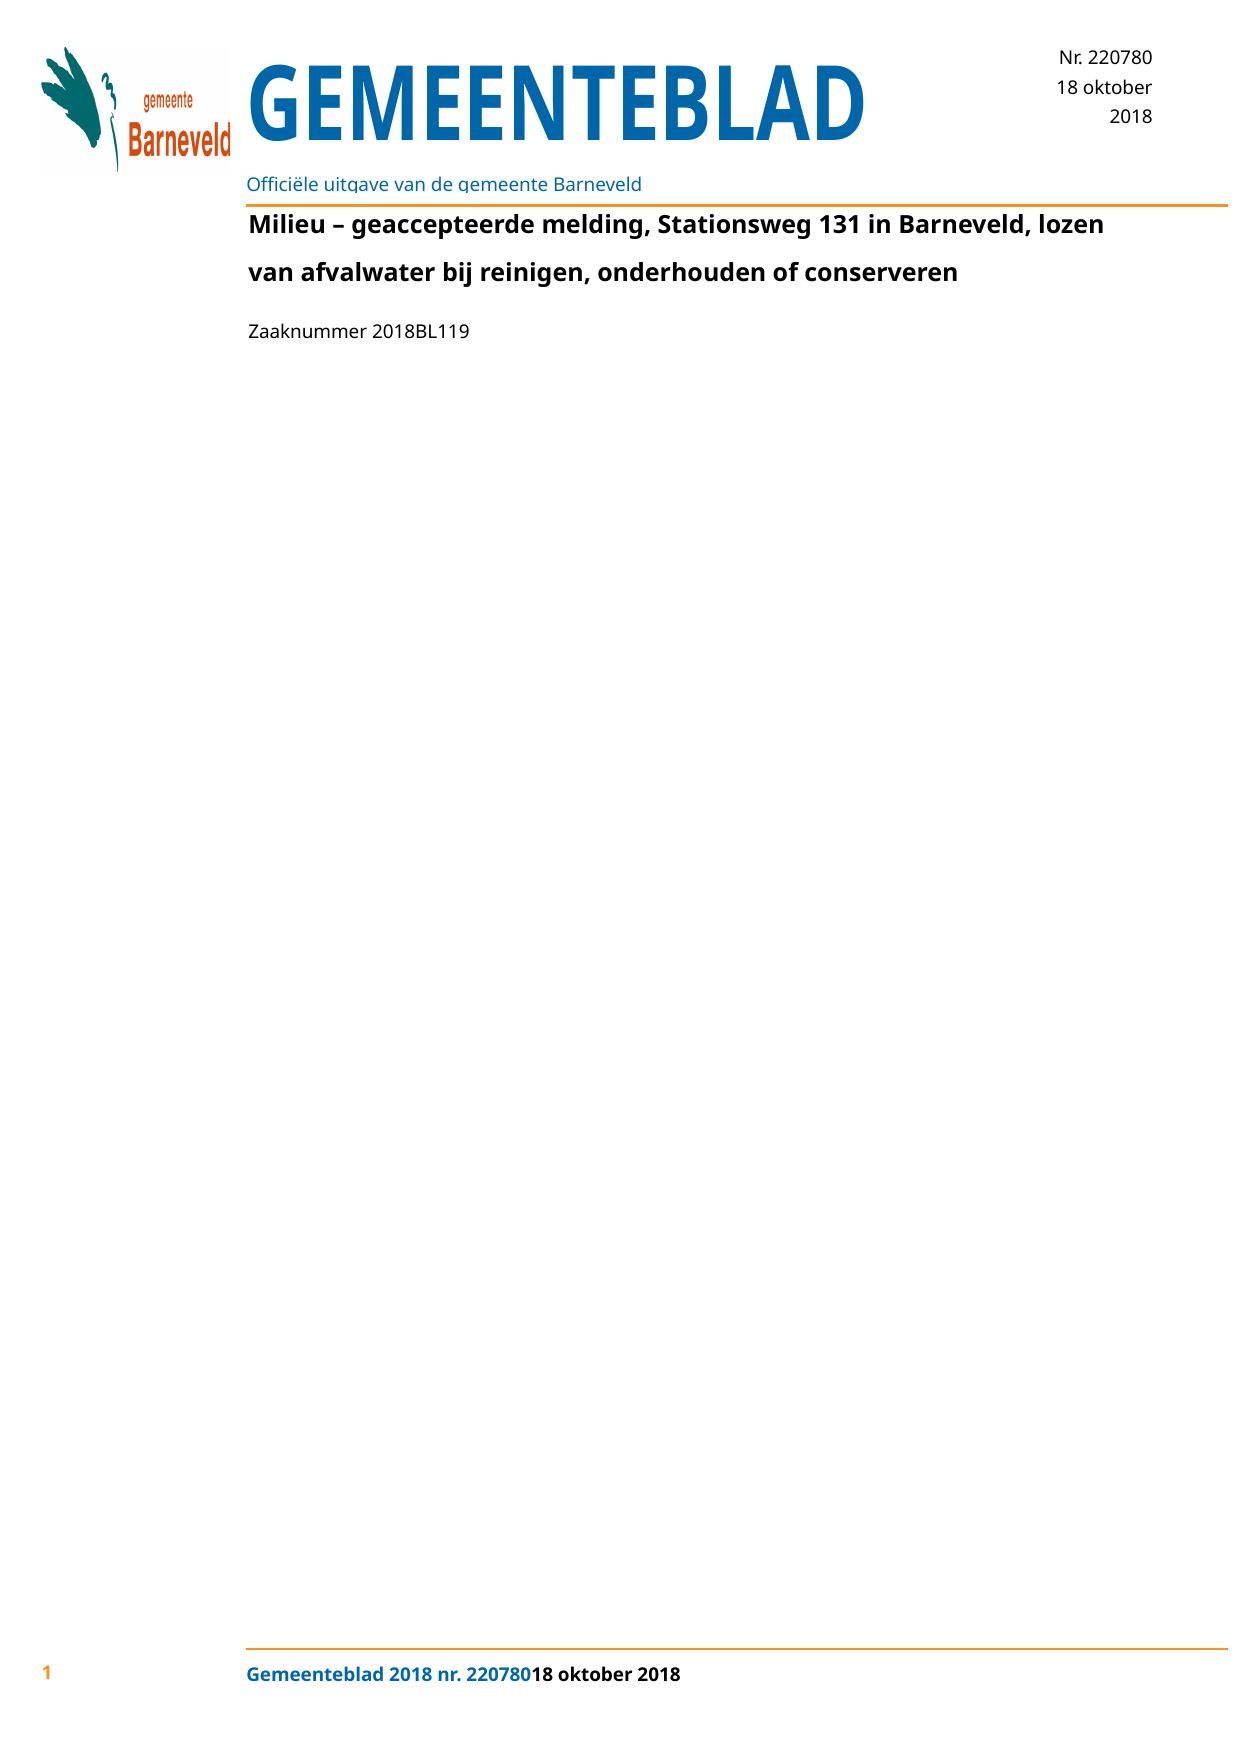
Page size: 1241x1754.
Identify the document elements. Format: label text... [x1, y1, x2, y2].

text Zaaknummer 2018BL119 [248, 318, 1152, 344]
text Milieu – geaccepteerde melding, Stationsweg 131 in Barneveld, lozen van afvalwater bij reinigen, onderhouden of conserveren [248, 207, 1152, 288]
picture [41, 47, 231, 172]
